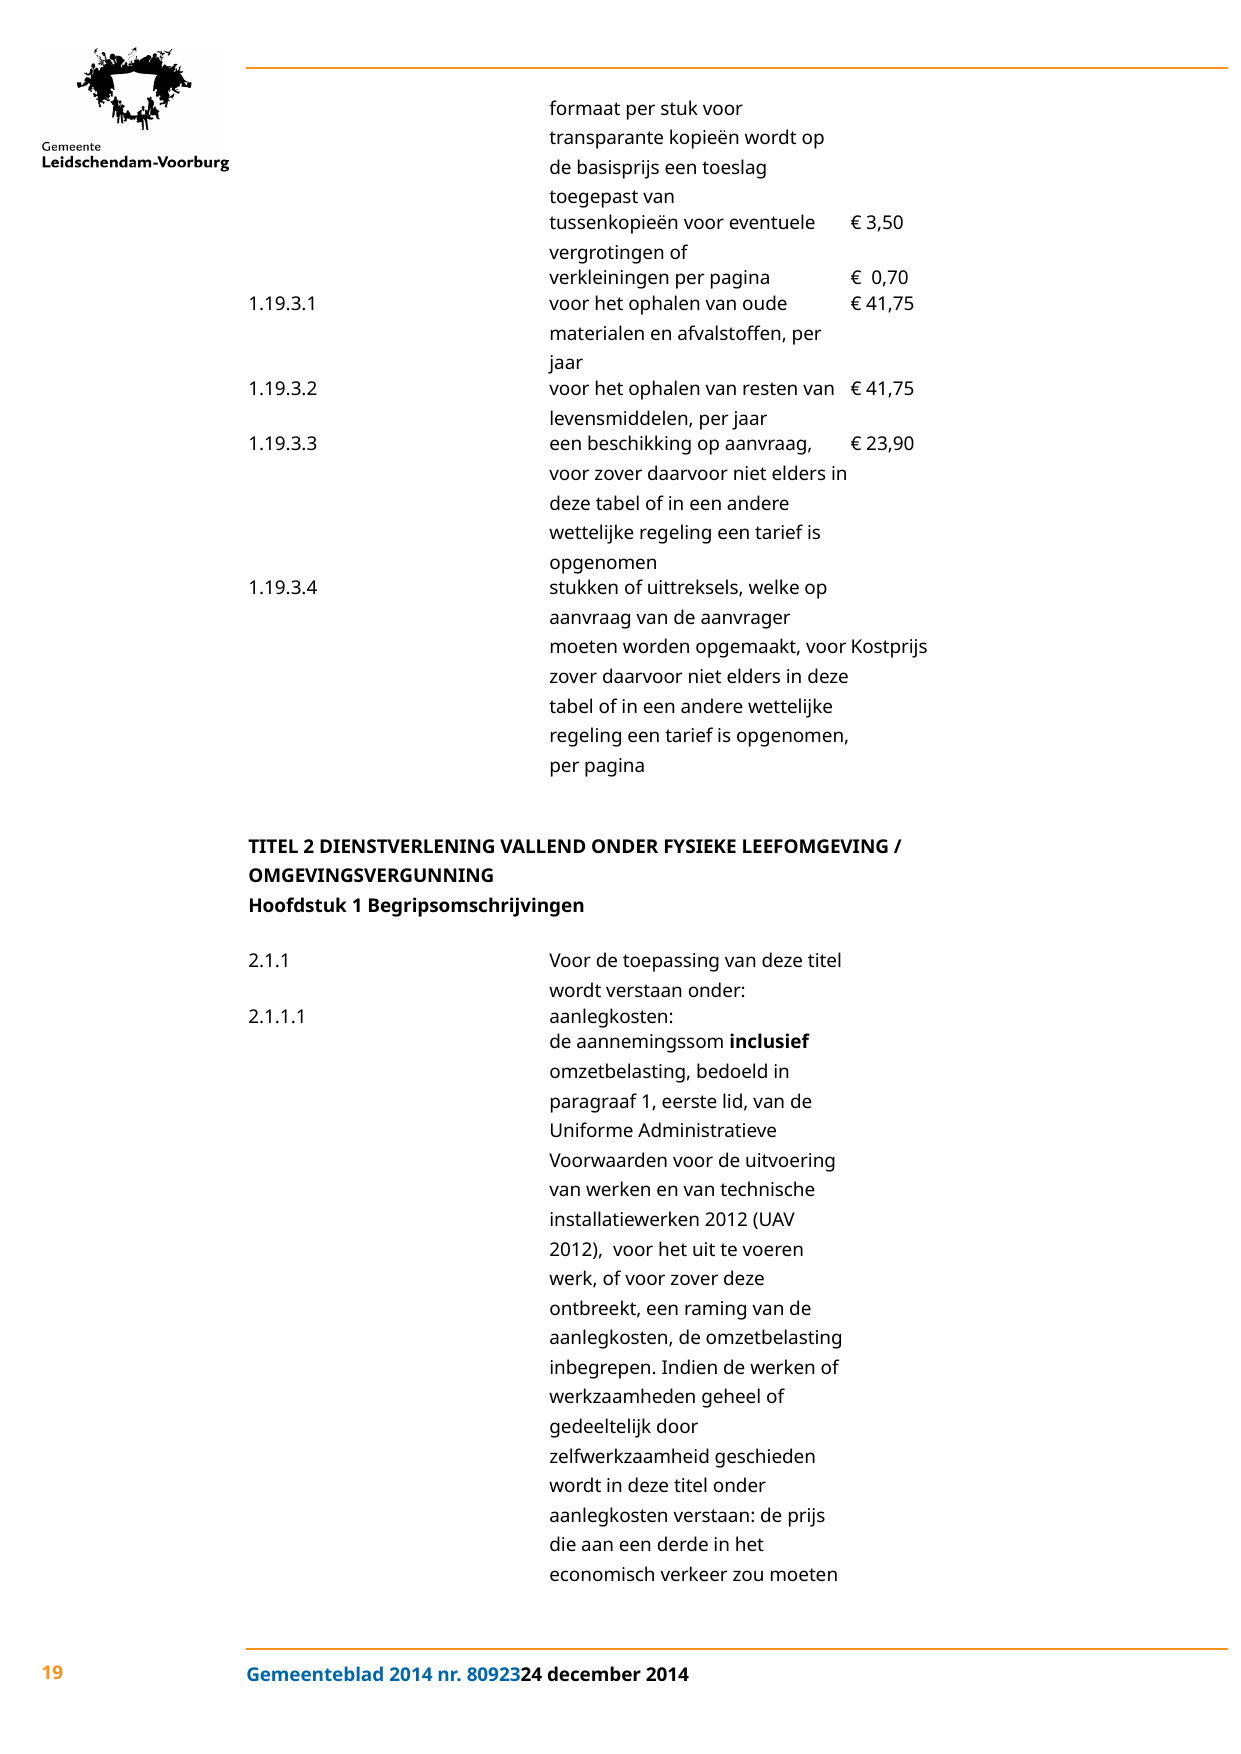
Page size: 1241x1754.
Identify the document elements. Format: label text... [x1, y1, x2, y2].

table_cell [248, 209, 549, 264]
table_cell aanlegkosten: [549, 1003, 850, 1029]
picture [41, 47, 231, 172]
table_cell Kostprijs [850, 575, 1152, 778]
text Hoofdstuk 1 Begripsomschrijvingen [248, 892, 1152, 918]
table_cell € 23,90 [850, 431, 1152, 574]
table_cell [850, 1003, 1152, 1029]
table_cell [248, 265, 549, 290]
table_cell [850, 1029, 1152, 1587]
table_cell [248, 95, 549, 209]
table_cell 2.1.1.1 [248, 1003, 549, 1029]
table_cell 1.19.3.2 [248, 375, 549, 431]
table_cell [850, 95, 1152, 209]
table_cell de aannemingssom inclusief omzetbelasting, bedoeld in paragraaf 1, eerste lid, van de Uniforme Administratieve Voorwaarden voor de uitvoering van werken en van technische installatiewerken 2012 (UAV 2012), voor het uit te voeren werk, of voor zover deze ontbreekt, een raming van de aanlegkosten, de omzetbelasting inbegrepen. Indien de werken of werkzaamheden geheel of gedeeltelijk door zelfwerkzaamheid geschieden wordt in deze titel onder aanlegkosten verstaan: de prijs die aan een derde in het economisch verkeer zou moeten [549, 1029, 850, 1587]
table_cell stukken of uittreksels, welke op aanvraag van de aanvrager moeten worden opgemaakt, voor zover daarvoor niet elders in deze tabel of in een andere wettelijke regeling een tarief is opgenomen, per pagina [549, 575, 850, 778]
table_cell voor het ophalen van resten van levensmiddelen, per jaar [549, 375, 850, 431]
table_header 2.1.1 [248, 948, 549, 1003]
table_cell formaat per stuk voor transparante kopieën wordt op de basisprijs een toeslag toegepast van [549, 95, 850, 209]
table_cell € 3,50 [850, 209, 1152, 264]
table_cell tussenkopieën voor eventuele vergrotingen of [549, 209, 850, 264]
table_header Voor de toepassing van deze titel wordt verstaan onder: [549, 948, 850, 1003]
table_cell [248, 1029, 549, 1587]
table_cell € 41,75 [850, 375, 1152, 431]
table_cell € 0,70 [850, 265, 1152, 290]
table_cell 1.19.3.3 [248, 431, 549, 574]
table_cell verkleiningen per pagina [549, 265, 850, 290]
table_cell een beschikking op aanvraag, voor zover daarvoor niet elders in deze tabel of in een andere wettelijke regeling een tarief is opgenomen [549, 431, 850, 574]
table_header [850, 948, 1152, 1003]
table_cell voor het ophalen van oude materialen en afvalstoffen, per jaar [549, 290, 850, 375]
table_cell 1.19.3.1 [248, 290, 549, 375]
table_cell € 41,75 [850, 290, 1152, 375]
text TITEL 2 DIENSTVERLENING VALLEND ONDER FYSIEKE LEEFOMGEVING / OMGEVINGSVERGUNNING [248, 833, 1152, 888]
table_cell 1.19.3.4 [248, 575, 549, 778]
